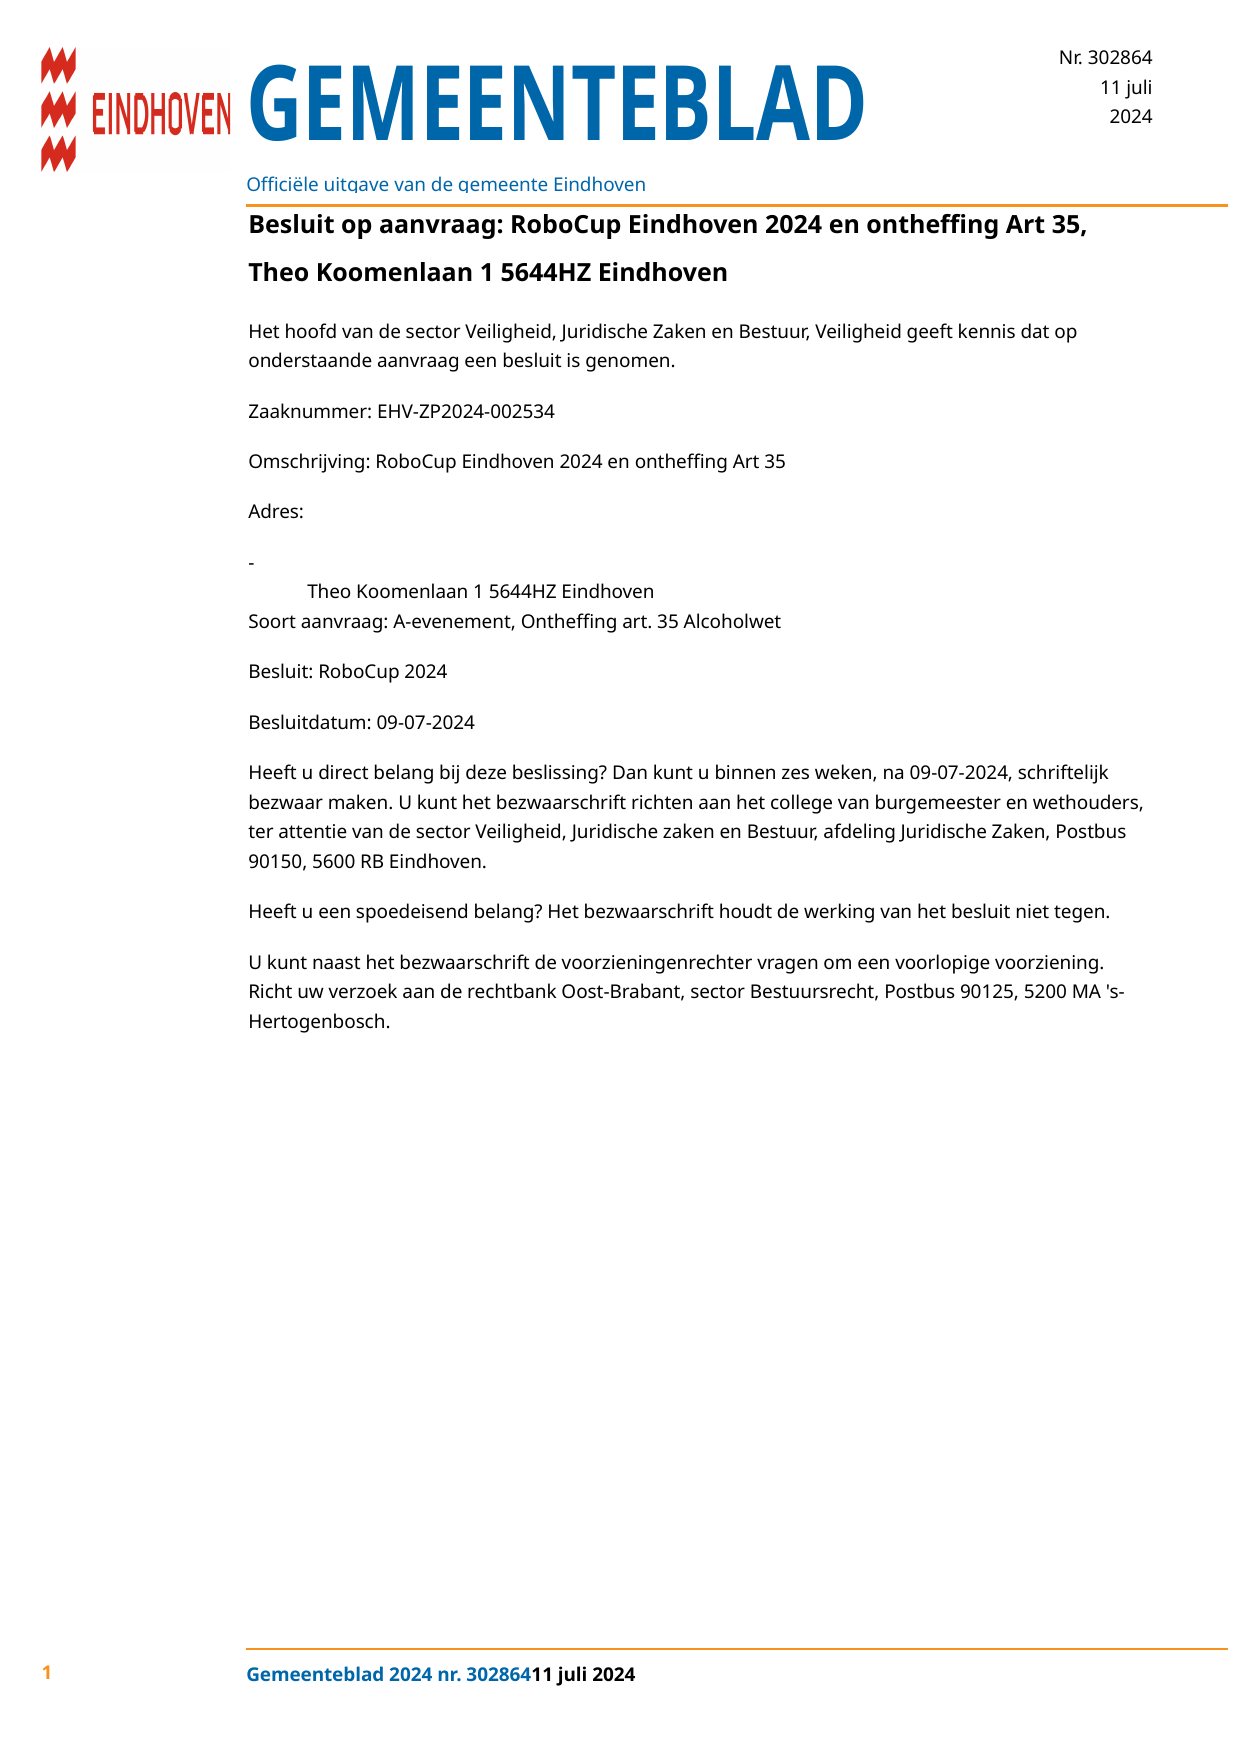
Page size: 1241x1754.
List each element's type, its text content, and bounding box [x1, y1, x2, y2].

text Heeft u een spoedeisend belang? Het bezwaarschrift houdt de werking van het besluit niet tegen. [248, 899, 1152, 924]
text Besluitdatum: 09-07-2024 [248, 709, 1152, 735]
text Het hoofd van de sector Veiligheid, Juridische Zaken en Bestuur, Veiligheid geeft kennis dat op onderstaande aanvraag een besluit is genomen. [248, 318, 1152, 373]
text U kunt naast het bezwaarschrift de voorzieningenrechter vragen om een voorlopige voorziening. Richt uw verzoek aan de rechtbank Oost-Brabant, sector Bestuursrecht, Postbus 90125, 5200 MA 's-Hertogenbosch. [248, 949, 1152, 1034]
picture [41, 47, 231, 172]
text Soort aanvraag: A-evenement, Ontheffing art. 35 Alcoholwet [248, 608, 1152, 634]
text Besluit op aanvraag: RoboCup Eindhoven 2024 en ontheffing Art 35, Theo Koomenlaan 1 5644HZ Eindhoven [248, 207, 1152, 288]
text Heeft u direct belang bij deze beslissing? Dan kunt u binnen zes weken, na 09-07-2024, schriftelijk bezwaar maken. U kunt het bezwaarschrift richten aan het college van burgemeester en wethouders, ter attentie van de sector Veiligheid, Juridische zaken en Bestuur, afdeling Juridische Zaken, Postbus 90150, 5600 RB Eindhoven. [248, 759, 1152, 874]
text Omschrijving: RoboCup Eindhoven 2024 en ontheffing Art 35 [248, 448, 1152, 474]
text Adres: [248, 499, 1152, 524]
list Theo Koomenlaan 1 5644HZ Eindhoven [248, 579, 1152, 604]
text Besluit: RoboCup 2024 [248, 659, 1152, 684]
text Zaaknummer: EHV-ZP2024-002534 [248, 398, 1152, 424]
